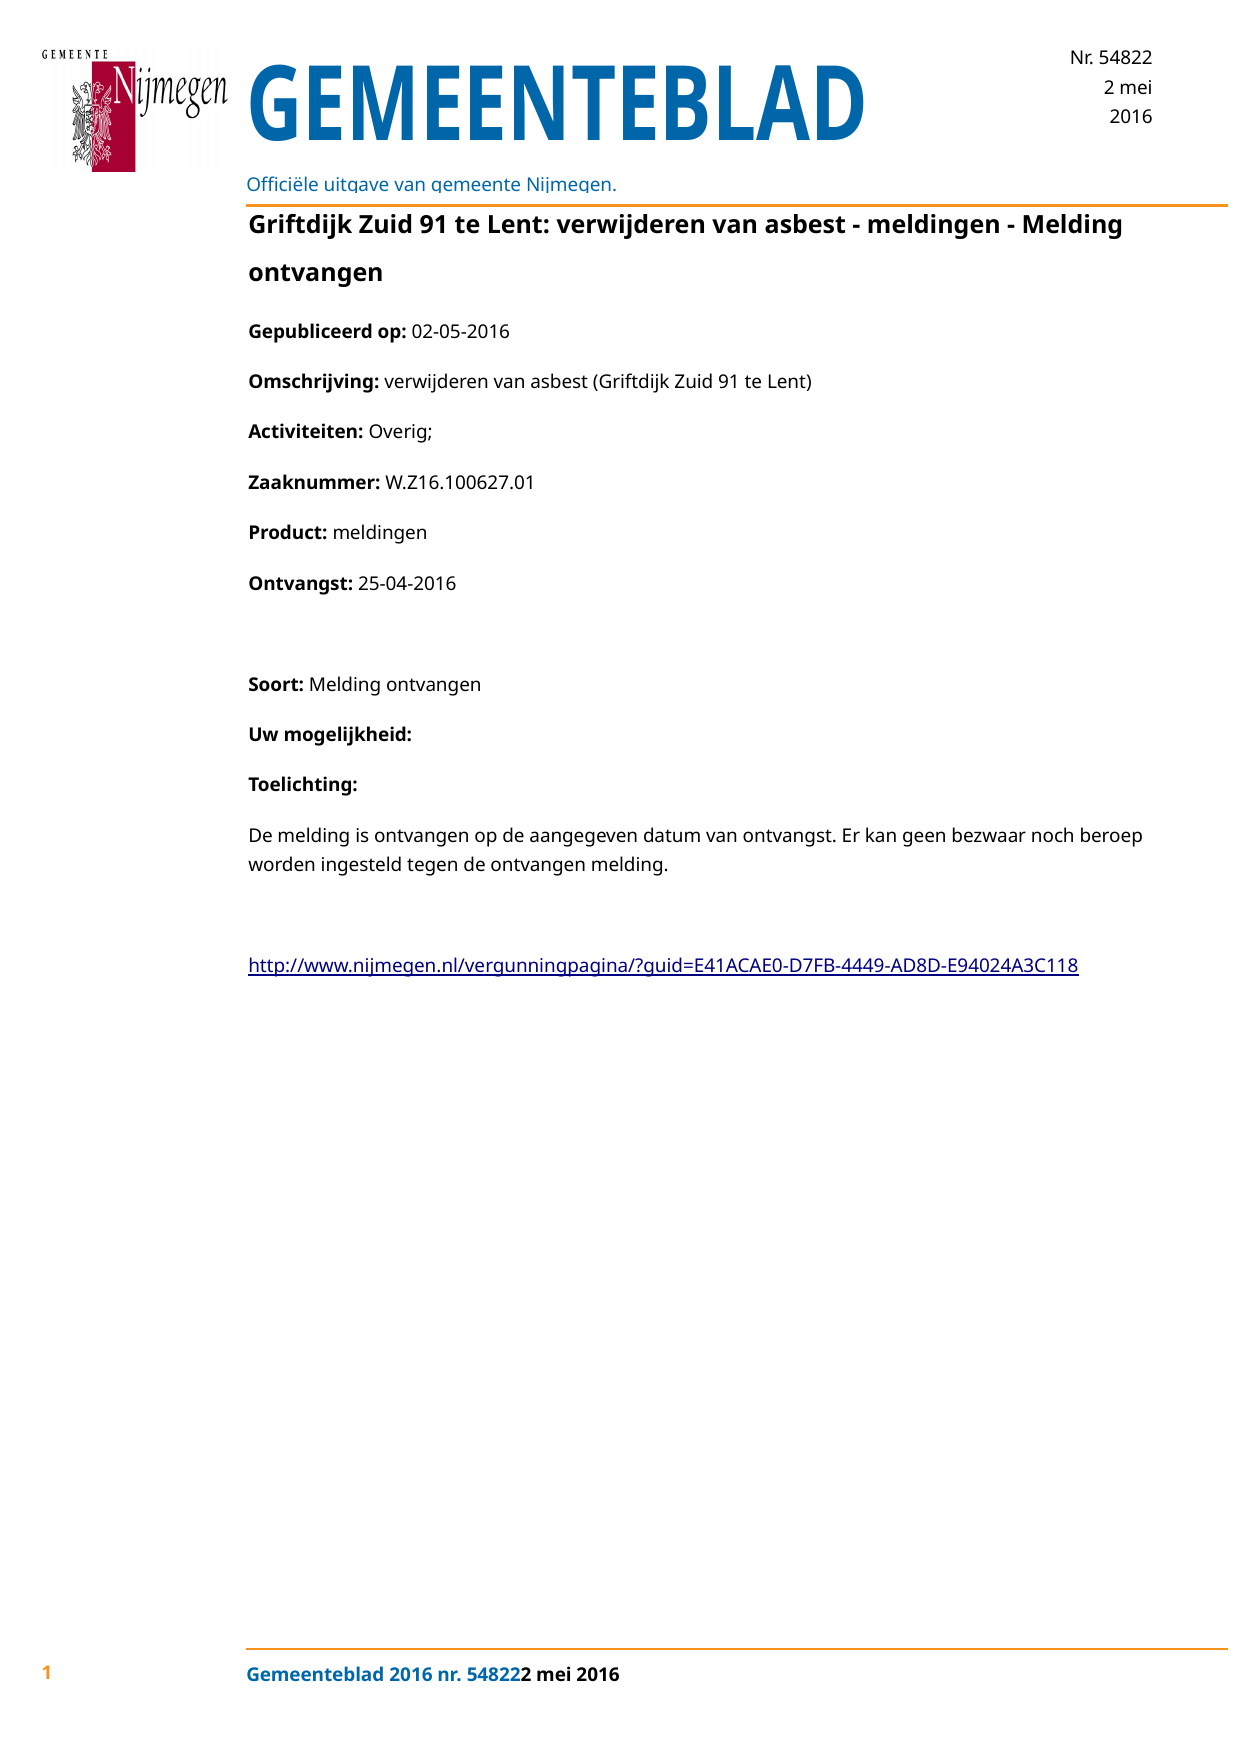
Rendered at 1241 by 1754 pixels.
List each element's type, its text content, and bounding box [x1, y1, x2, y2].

text Soort: Melding ontvangen [248, 671, 1152, 697]
text Zaaknummer: W.Z16.100627.01 [248, 469, 1152, 495]
text Ontvangst: 25-04-2016 [248, 570, 1152, 596]
text Griftdijk Zuid 91 te Lent: verwijderen van asbest - meldingen - Melding ontvangen [248, 207, 1152, 288]
text Activiteiten: Overig; [248, 419, 1152, 444]
text Gepubliceerd op: 02-05-2016 [248, 318, 1152, 344]
text Uw mogelijkheid: [248, 721, 1152, 747]
text http://www.nijmegen.nl/vergunningpagina/?guid=E41ACAE0-D7FB-4449-AD8D-E94024A3C118 [248, 952, 1152, 978]
text Product: meldingen [248, 519, 1152, 545]
text Omschrijving: verwijderen van asbest (Griftdijk Zuid 91 te Lent) [248, 368, 1152, 394]
text Toelichting: [248, 772, 1152, 797]
text De melding is ontvangen op de aangegeven datum van ontvangst. Er kan geen bezwaar noch beroep worden ingesteld tegen de ontvangen melding. [248, 822, 1152, 877]
picture [41, 47, 231, 172]
